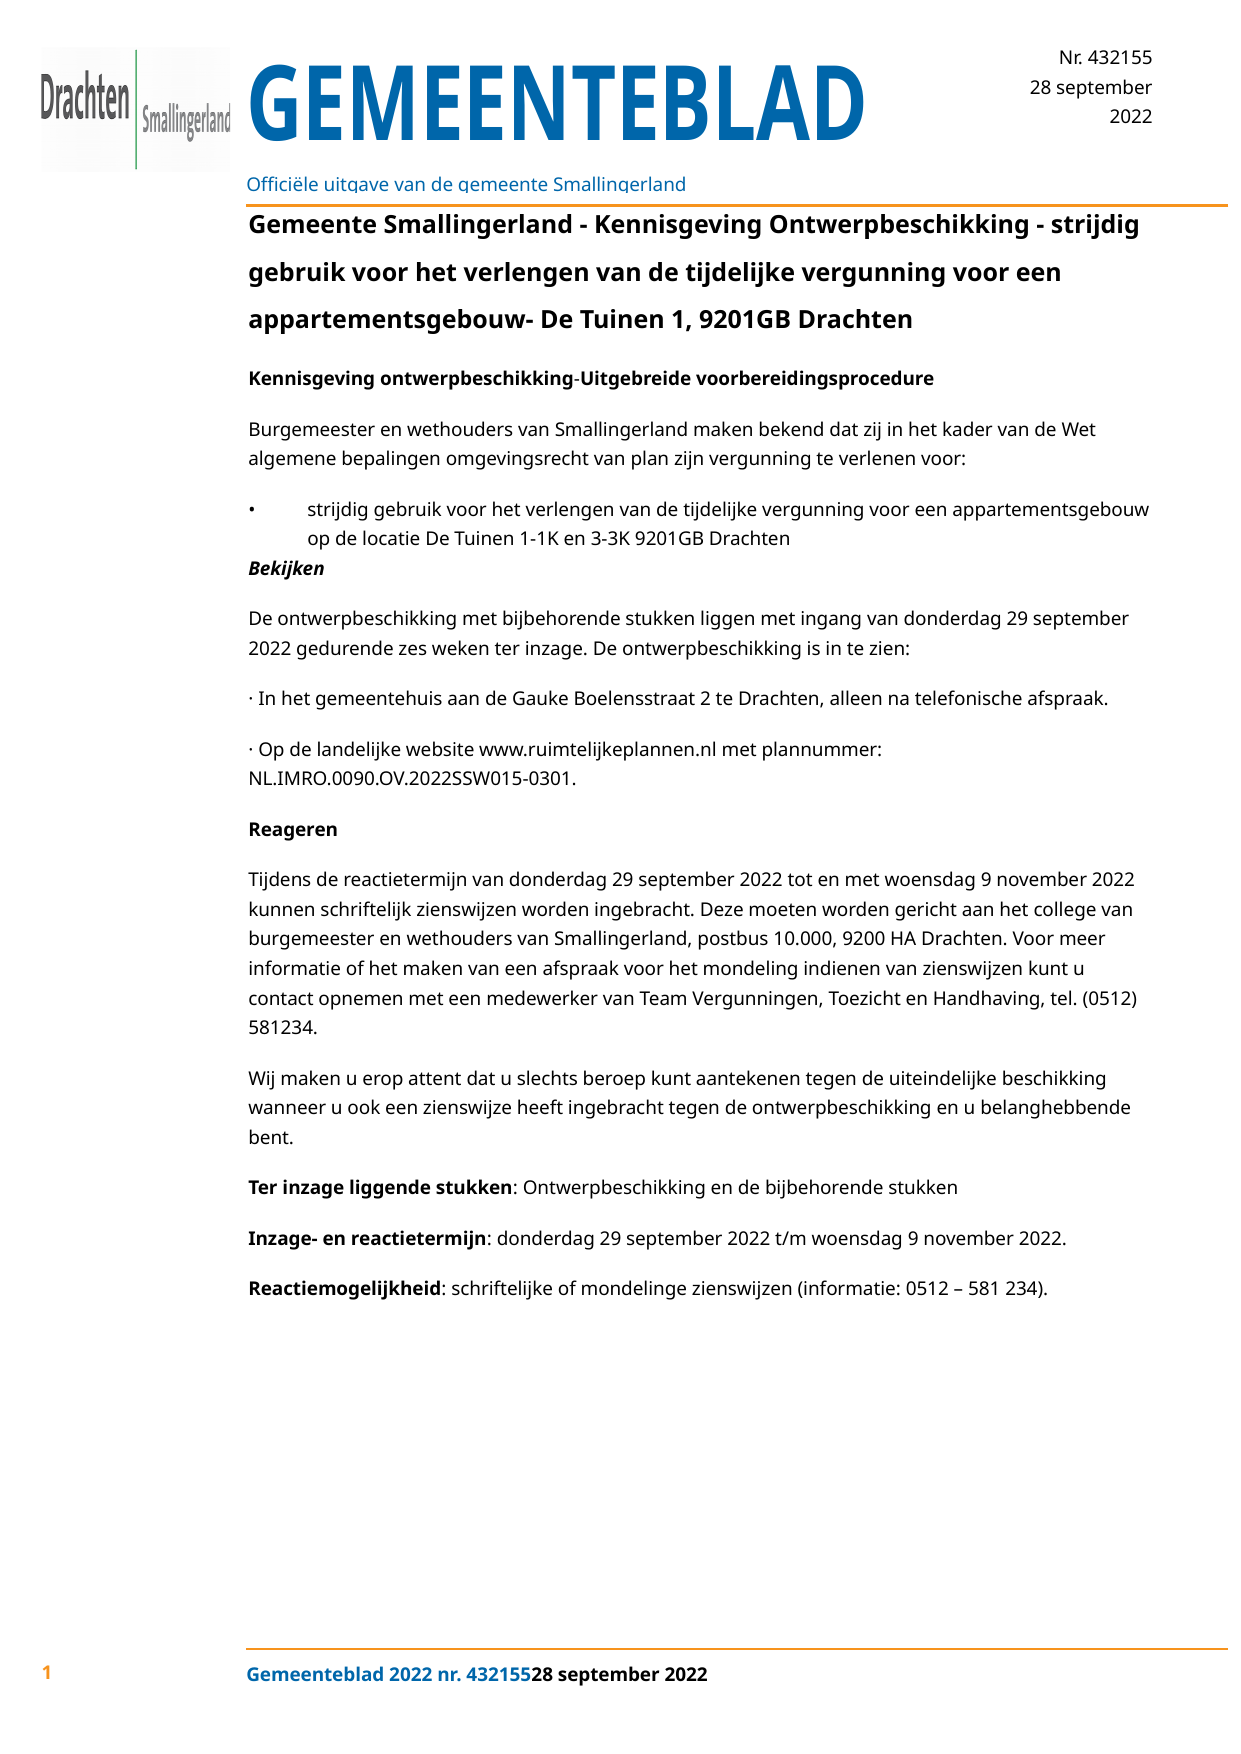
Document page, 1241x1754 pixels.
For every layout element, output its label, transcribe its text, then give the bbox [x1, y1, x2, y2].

list strijdig gebruik voor het verlengen van de tijdelijke vergunning voor een appartementsgebouw op de locatie De Tuinen 1-1K en 3-3K 9201GB Drachten [248, 496, 1152, 551]
text Burgemeester en wethouders van Smallingerland maken bekend dat zij in het kader van de Wet algemene bepalingen omgevingsrecht van plan zijn vergunning te verlenen voor: [248, 416, 1152, 471]
text Reageren [248, 816, 1152, 842]
text · Op de landelijke website www.ruimtelijkeplannen.nl met plannummer: NL.IMRO.0090.OV.2022SSW015-0301. [248, 736, 1152, 791]
text Bekijken [248, 555, 1152, 581]
text Gemeente Smallingerland - Kennisgeving Ontwerpbeschikking - strijdig gebruik voor het verlengen van de tijdelijke vergunning voor een appartementsgebouw- De Tuinen 1, 9201GB Drachten [248, 207, 1152, 336]
text Inzage- en reactietermijn: donderdag 29 september 2022 t/m woensdag 9 november 2022. [248, 1225, 1152, 1250]
text Ter inzage liggende stukken: Ontwerpbeschikking en de bijbehorende stukken [248, 1174, 1152, 1200]
text Tijdens de reactietermijn van donderdag 29 september 2022 tot en met woensdag 9 november 2022 kunnen schriftelijk zienswijzen worden ingebracht. Deze moeten worden gericht aan het college van burgemeester en wethouders van Smallingerland, postbus 10.000, 9200 HA Drachten. Voor meer informatie of het maken van een afspraak voor het mondeling indienen van zienswijzen kunt u contact opnemen met een medewerker van Team Vergunningen, Toezicht en Handhaving, tel. (0512) 581234. [248, 866, 1152, 1040]
text · In het gemeentehuis aan de Gauke Boelensstraat 2 te Drachten, alleen na telefonische afspraak. [248, 686, 1152, 711]
text Kennisgeving ontwerpbeschikking-Uitgebreide voorbereidingsprocedure [248, 366, 1152, 391]
text De ontwerpbeschikking met bijbehorende stukken liggen met ingang van donderdag 29 september 2022 gedurende zes weken ter inzage. De ontwerpbeschikking is in te zien: [248, 606, 1152, 661]
text Wij maken u erop attent dat u slechts beroep kunt aantekenen tegen de uiteindelijke beschikking wanneer u ook een zienswijze heeft ingebracht tegen de ontwerpbeschikking en u belanghebbende bent. [248, 1065, 1152, 1149]
text Reactiemogelijkheid: schriftelijke of mondelinge zienswijzen (informatie: 0512 – 581 234). [248, 1275, 1152, 1301]
picture [41, 47, 231, 172]
